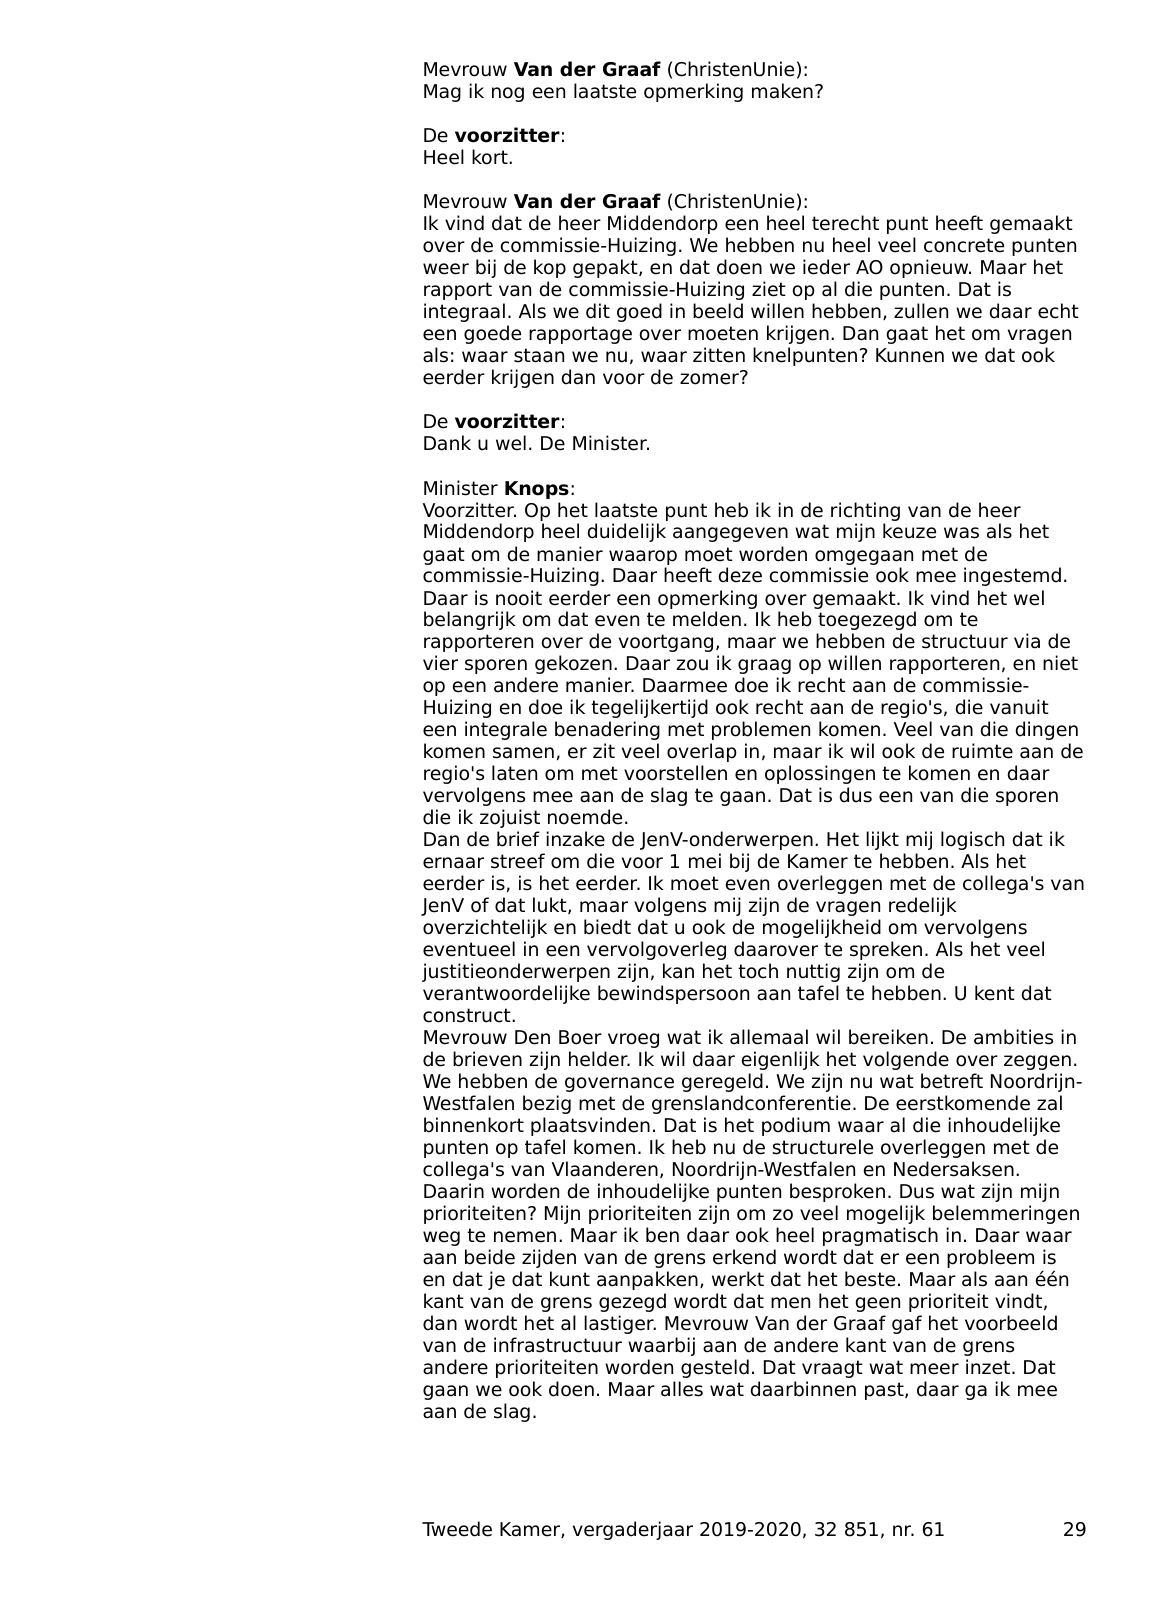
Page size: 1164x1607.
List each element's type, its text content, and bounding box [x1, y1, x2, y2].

text Mevrouw Den Boer vroeg wat ik allemaal wil bereiken. De ambities in de brieven zijn helder. Ik wil daar eigenlijk het volgende over zeggen. We hebben de governance geregeld. We zijn nu wat betreft Noordrijn-Westfalen bezig met de grenslandconferentie. De eerstkomende zal binnenkort plaatsvinden. Dat is het podium waar al die inhoudelijke punten op tafel komen. Ik heb nu de structurele overleggen met de collega's van Vlaanderen, Noordrijn-Westfalen en Nedersaksen. Daarin worden de inhoudelijke punten besproken. Dus wat zijn mijn prioriteiten? Mijn prioriteiten zijn om zo veel mogelijk belemmeringen weg te nemen. Maar ik ben daar ook heel pragmatisch in. Daar waar aan beide zijden van de grens erkend wordt dat er een probleem is en dat je dat kunt aanpakken, werkt dat het beste. Maar als aan één kant van de grens gezegd wordt dat men het geen prioriteit vindt, dan wordt het al lastiger. Mevrouw Van der Graaf gaf het voorbeeld van de infrastructuur waarbij aan de andere kant van de grens andere prioriteiten worden gesteld. Dat vraagt wat meer inzet. Dat gaan we ook doen. Maar alles wat daarbinnen past, daar ga ik mee aan de slag. [422, 1027, 1087, 1423]
text Mevrouw Van der Graaf (ChristenUnie): [422, 59, 1087, 81]
text Minister Knops: [422, 477, 1087, 499]
text Dan de brief inzake de JenV-onderwerpen. Het lijkt mij logisch dat ik ernaar streef om die voor 1 mei bij de Kamer te hebben. Als het eerder is, is het eerder. Ik moet even overleggen met de collega's van JenV of dat lukt, maar volgens mij zijn de vragen redelijk overzichtelijk en biedt dat u ook de mogelijkheid om vervolgens eventueel in een vervolgoverleg daarover te spreken. Als het veel justitieonderwerpen zijn, kan het toch nuttig zijn om de verantwoordelijke bewindspersoon aan tafel te hebben. U kent dat construct. [422, 829, 1087, 1027]
text Heel kort. [422, 147, 1087, 169]
text De voorzitter: [422, 411, 1087, 433]
text Ik vind dat de heer Middendorp een heel terecht punt heeft gemaakt over de commissie-Huizing. We hebben nu heel veel concrete punten weer bij de kop gepakt, en dat doen we ieder AO opnieuw. Maar het rapport van de commissie-Huizing ziet op al die punten. Dat is integraal. Als we dit goed in beeld willen hebben, zullen we daar echt een goede rapportage over moeten krijgen. Dan gaat het om vragen als: waar staan we nu, waar zitten knelpunten? Kunnen we dat ook eerder krijgen dan voor de zomer? [422, 213, 1087, 389]
text Dank u wel. De Minister. [422, 433, 1087, 455]
text Mevrouw Van der Graaf (ChristenUnie): [422, 191, 1087, 213]
text Mag ik nog een laatste opmerking maken? [422, 81, 1087, 103]
text De voorzitter: [422, 125, 1087, 147]
text Voorzitter. Op het laatste punt heb ik in de richting van de heer Middendorp heel duidelijk aangegeven wat mijn keuze was als het gaat om de manier waarop moet worden omgegaan met de commissie-Huizing. Daar heeft deze commissie ook mee ingestemd. Daar is nooit eerder een opmerking over gemaakt. Ik vind het wel belangrijk om dat even te melden. Ik heb toegezegd om te rapporteren over de voortgang, maar we hebben de structuur via de vier sporen gekozen. Daar zou ik graag op willen rapporteren, en niet op een andere manier. Daarmee doe ik recht aan de commissie-Huizing en doe ik tegelijkertijd ook recht aan de regio's, die vanuit een integrale benadering met problemen komen. Veel van die dingen komen samen, er zit veel overlap in, maar ik wil ook de ruimte aan de regio's laten om met voorstellen en oplossingen te komen en daar vervolgens mee aan de slag te gaan. Dat is dus een van die sporen die ik zojuist noemde. [422, 499, 1087, 829]
